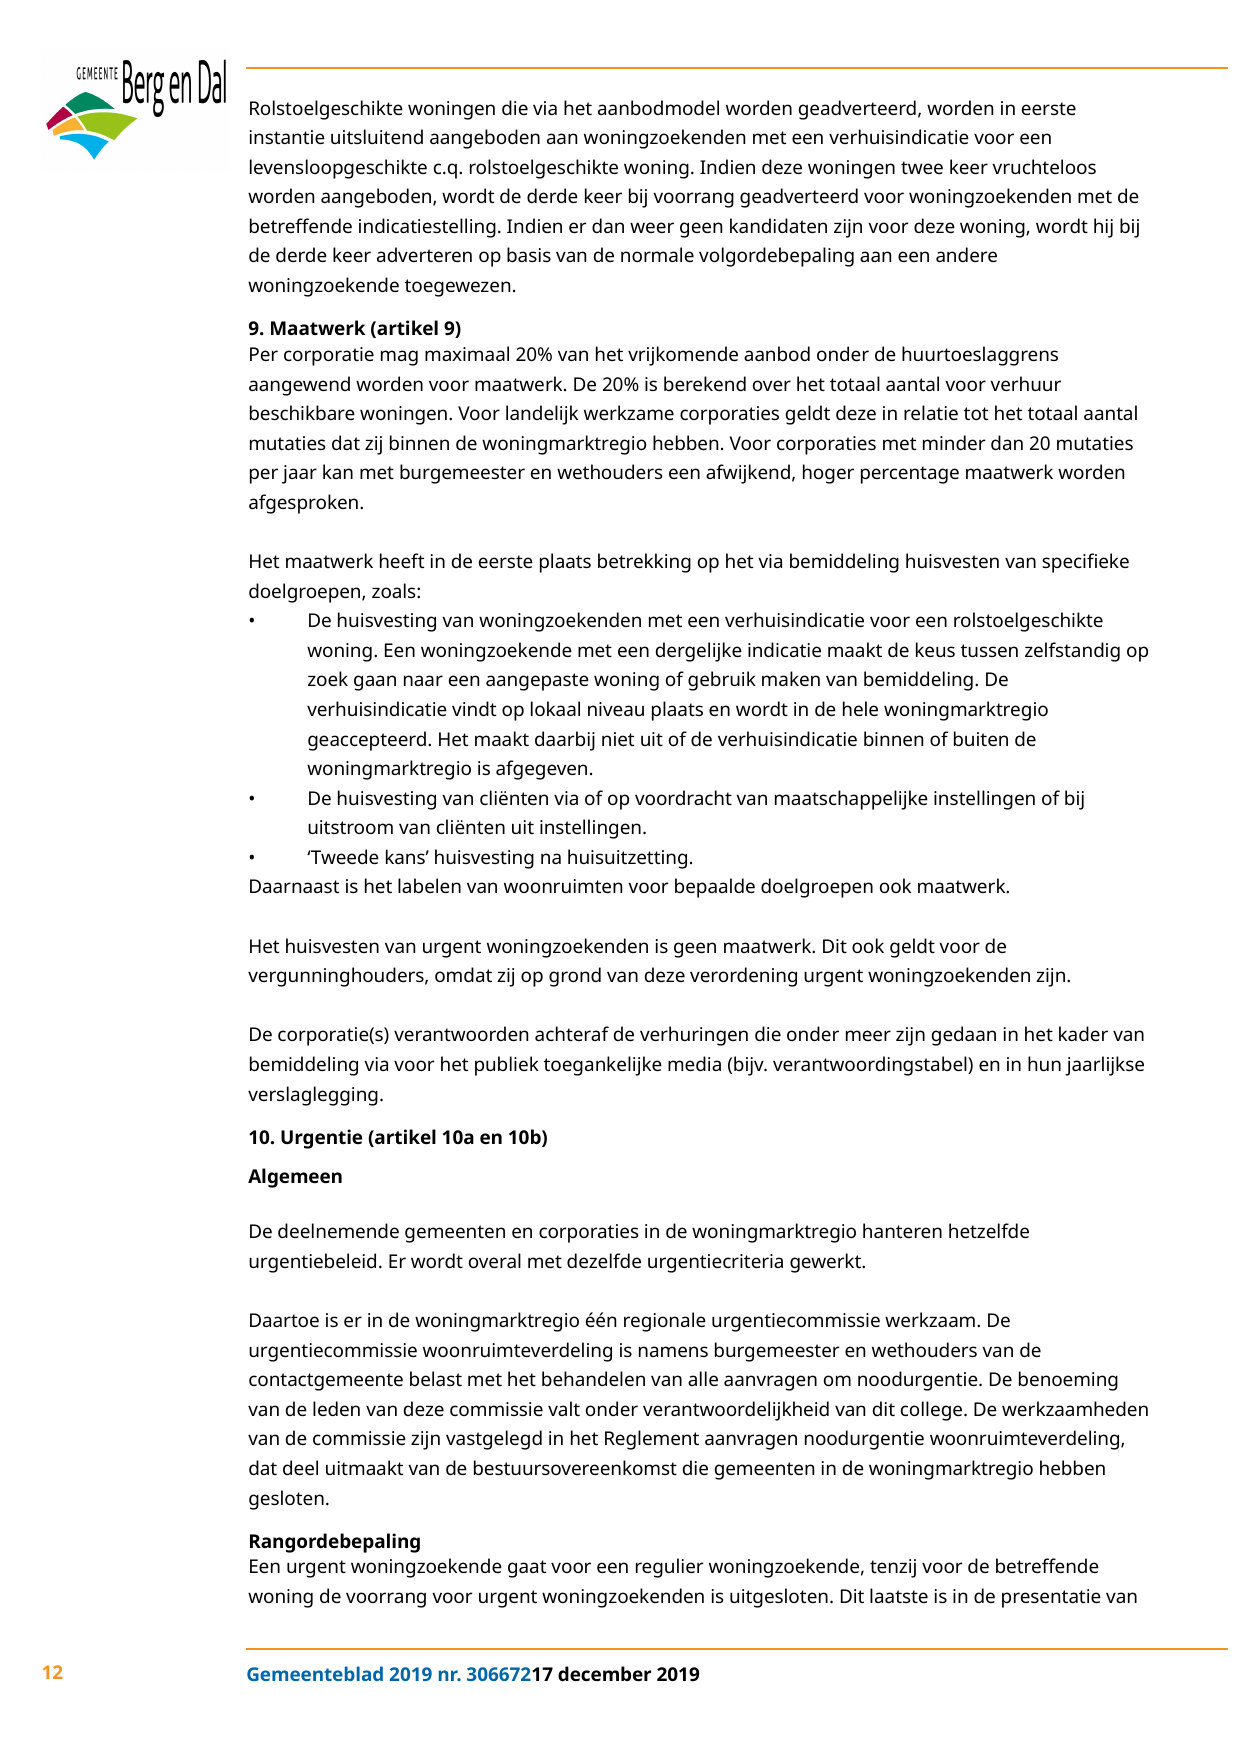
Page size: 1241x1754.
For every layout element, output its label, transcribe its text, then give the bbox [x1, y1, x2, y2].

text Per corporatie mag maximaal 20% van het vrijkomende aanbod onder de huurtoeslaggrens aangewend worden voor maatwerk. De 20% is berekend over het totaal aantal voor verhuur beschikbare woningen. Voor landelijk werkzame corporaties geldt deze in relatie tot het totaal aantal mutaties dat zij binnen de woningmarktregio hebben. Voor corporaties met minder dan 20 mutaties per jaar kan met burgemeester en wethouders een afwijkend, hoger percentage maatwerk worden afgesproken. [248, 341, 1152, 515]
text 9. Maatwerk (artikel 9) [248, 315, 1152, 341]
text Rolstoelgeschikte woningen die via het aanbodmodel worden geadverteerd, worden in eerste instantie uitsluitend aangeboden aan woningzoekenden met een verhuisindicatie voor een levensloopgeschikte c.q. rolstoelgeschikte woning. Indien deze woningen twee keer vruchteloos worden aangeboden, wordt de derde keer bij voorrang geadverteerd voor woningzoekenden met de betreffende indicatiestelling. Indien er dan weer geen kandidaten zijn voor deze woning, wordt hij bij de derde keer adverteren op basis van de normale volgordebepaling aan een andere woningzoekende toegewezen. [248, 95, 1152, 298]
text Een urgent woningzoekende gaat voor een regulier woningzoekende, tenzij voor de betreffende woning de voorrang voor urgent woningzoekenden is uitgesloten. Dit laatste is in de presentatie van [248, 1553, 1152, 1609]
text Het huisvesten van urgent woningzoekenden is geen maatwerk. Dit ook geldt voor de vergunninghouders, omdat zij op grond van deze verordening urgent woningzoekenden zijn. [248, 933, 1152, 988]
picture [41, 47, 231, 172]
text Rangordebepaling [248, 1528, 1152, 1553]
text Het maatwerk heeft in de eerste plaats betrekking op het via bemiddeling huisvesten van specifieke doelgroepen, zoals: [248, 548, 1152, 603]
text De corporatie(s) verantwoorden achteraf de verhuringen die onder meer zijn gedaan in het kader van bemiddeling via voor het publiek toegankelijke media (bijv. verantwoordingstabel) en in hun jaarlijkse verslaglegging. [248, 1022, 1152, 1106]
list De huisvesting van cliënten via of op voordracht van maatschappelijke instellingen of bij uitstroom van cliënten uit instellingen. [248, 785, 1152, 840]
list De huisvesting van woningzoekenden met een verhuisindicatie voor een rolstoelgeschikte woning. Een woningzoekende met een dergelijke indicatie maakt de keus tussen zelfstandig op zoek gaan naar een aangepaste woning of gebruik maken van bemiddeling. De verhuisindicatie vindt op lokaal niveau plaats en wordt in de hele woningmarktregio geaccepteerd. Het maakt daarbij niet uit of de verhuisindicatie binnen of buiten de woningmarktregio is afgegeven. [248, 607, 1152, 781]
text 10. Urgentie (artikel 10a en 10b) [248, 1124, 1152, 1149]
text Daarnaast is het labelen van woonruimten voor bepaalde doelgroepen ook maatwerk. [248, 874, 1152, 899]
list ‘Tweede kans’ huisvesting na huisuitzetting. [248, 844, 1152, 870]
text De deelnemende gemeenten en corporaties in de woningmarktregio hanteren hetzelfde urgentiebeleid. Er wordt overal met dezelfde urgentiecriteria gewerkt. [248, 1218, 1152, 1274]
text Algemeen [248, 1163, 1152, 1189]
text Daartoe is er in de woningmarktregio één regionale urgentiecommissie werkzaam. De urgentiecommissie woonruimteverdeling is namens burgemeester en wethouders van de contactgemeente belast met het behandelen van alle aanvragen om noodurgentie. De benoeming van de leden van deze commissie valt onder verantwoordelijkheid van dit college. De werkzaamheden van de commissie zijn vastgelegd in het Reglement aanvragen noodurgentie woonruimteverdeling, dat deel uitmaakt van de bestuursovereenkomst die gemeenten in de woningmarktregio hebben gesloten. [248, 1307, 1152, 1510]
